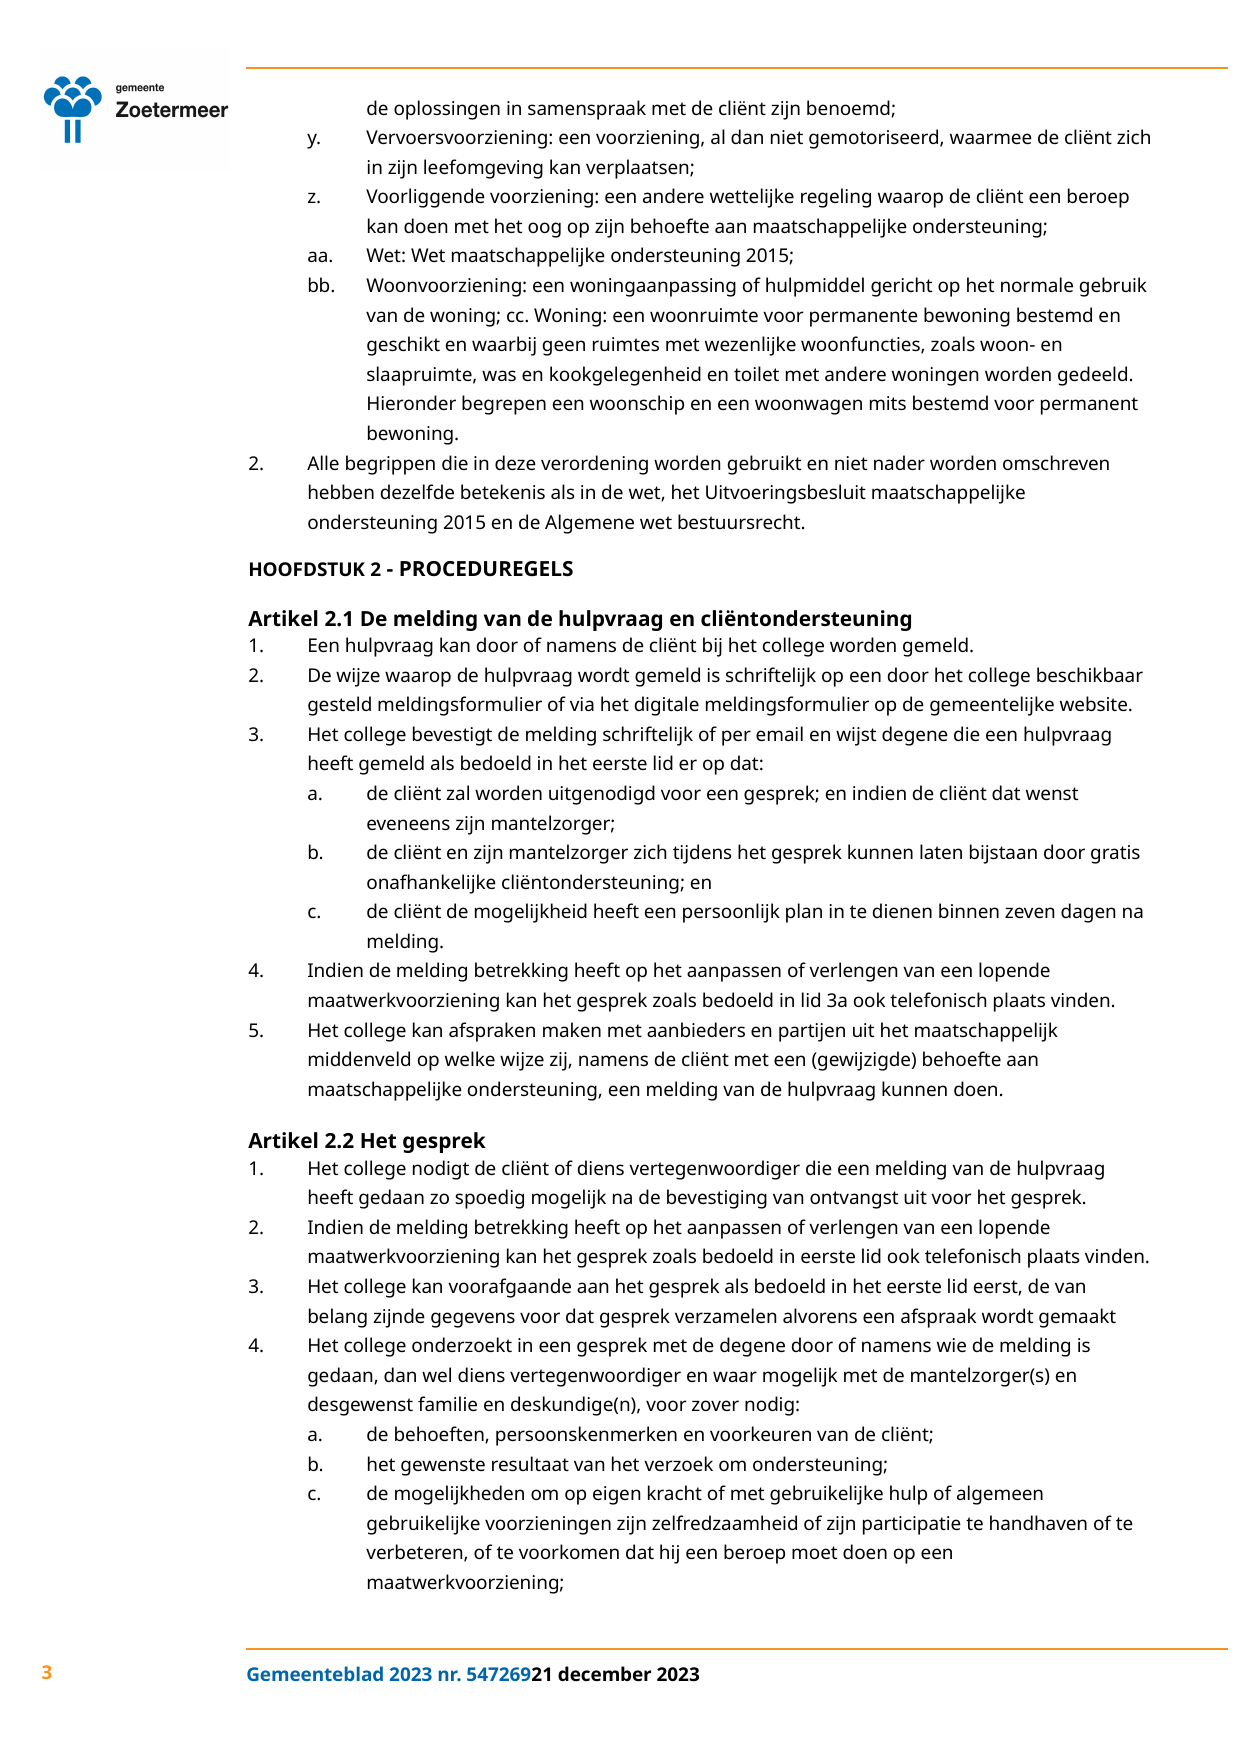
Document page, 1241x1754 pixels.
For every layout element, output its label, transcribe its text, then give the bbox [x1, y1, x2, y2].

list de cliënt de mogelijkheid heeft een persoonlijk plan in te dienen binnen zeven dagen na melding. [307, 898, 1152, 954]
list Woonvoorziening: een woningaanpassing of hulpmiddel gericht op het normale gebruik van de woning; cc. Woning: een woonruimte voor permanente bewoning bestemd en geschikt en waarbij geen ruimtes met wezenlijke woonfuncties, zoals woon- en slaapruimte, was en kookgelegenheid en toilet met andere woningen worden gedeeld. Hieronder begrepen een woonschip en een woonwagen mits bestemd voor permanent bewoning. [307, 272, 1152, 446]
list Voorliggende voorziening: een andere wettelijke regeling waarop de cliënt een beroep kan doen met het oog op zijn behoefte aan maatschappelijke ondersteuning; [307, 183, 1152, 239]
list de cliënt en zijn mantelzorger zich tijdens het gesprek kunnen laten bijstaan door gratis onafhankelijke cliëntondersteuning; en [307, 839, 1152, 895]
list het gewenste resultaat van het verzoek om ondersteuning; [307, 1451, 1152, 1476]
list Vervoersvoorziening: een voorziening, al dan niet gemotoriseerd, waarmee de cliënt zich in zijn leefomgeving kan verplaatsen; [307, 124, 1152, 180]
text Artikel 2.1 De melding van de hulpvraag en cliëntondersteuning [248, 604, 1152, 632]
list Het college nodigt de cliënt of diens vertegenwoordiger die een melding van de hulpvraag heeft gedaan zo spoedig mogelijk na de bevestiging van ontvangst uit voor het gesprek. [248, 1155, 1152, 1210]
list Alle begrippen die in deze verordening worden gebruikt en niet nader worden omschreven hebben dezelfde betekenis als in de wet, het Uitvoeringsbesluit maatschappelijke ondersteuning 2015 en de Algemene wet bestuursrecht. [248, 450, 1152, 535]
list Wet: Wet maatschappelijke ondersteuning 2015; [307, 243, 1152, 268]
list Een hulpvraag kan door of namens de cliënt bij het college worden gemeld. [248, 632, 1152, 658]
list Het college kan voorafgaande aan het gesprek als bedoeld in het eerste lid eerst, de van belang zijnde gegevens voor dat gesprek verzamelen alvorens een afspraak wordt gemaakt [248, 1273, 1152, 1328]
list De wijze waarop de hulpvraag wordt gemeld is schriftelijk op een door het college beschikbaar gesteld meldingsformulier of via het digitale meldingsformulier op de gemeentelijke website. [248, 662, 1152, 717]
picture [41, 47, 231, 172]
text HOOFDSTUK 2 - PROCEDUREGELS [248, 554, 1152, 583]
list de oplossingen in samenspraak met de cliënt zijn benoemd; [307, 95, 1152, 121]
list Het college bevestigt de melding schriftelijk of per email en wijst degene die een hulpvraag heeft gemeld als bedoeld in het eerste lid er op dat: [248, 721, 1152, 776]
list de behoeften, persoonskenmerken en voorkeuren van de cliënt; [307, 1421, 1152, 1447]
list Het college onderzoekt in een gesprek met de degene door of namens wie de melding is gedaan, dan wel diens vertegenwoordiger en waar mogelijk met de mantelzorger(s) en desgewenst familie en deskundige(n), voor zover nodig: [248, 1332, 1152, 1417]
list Indien de melding betrekking heeft op het aanpassen of verlengen van een lopende maatwerkvoorziening kan het gesprek zoals bedoeld in eerste lid ook telefonisch plaats vinden. [248, 1214, 1152, 1269]
text Artikel 2.2 Het gesprek [248, 1126, 1152, 1155]
list de cliënt zal worden uitgenodigd voor een gesprek; en indien de cliënt dat wenst eveneens zijn mantelzorger; [307, 780, 1152, 836]
list Indien de melding betrekking heeft op het aanpassen of verlengen van een lopende maatwerkvoorziening kan het gesprek zoals bedoeld in lid 3a ook telefonisch plaats vinden. [248, 958, 1152, 1013]
list Het college kan afspraken maken met aanbieders en partijen uit het maatschappelijk middenveld op welke wijze zij, namens de cliënt met een (gewijzigde) behoefte aan maatschappelijke ondersteuning, een melding van de hulpvraag kunnen doen. [248, 1017, 1152, 1102]
list de mogelijkheden om op eigen kracht of met gebruikelijke hulp of algemeen gebruikelijke voorzieningen zijn zelfredzaamheid of zijn participatie te handhaven of te verbeteren, of te voorkomen dat hij een beroep moet doen op een maatwerkvoorziening; [307, 1480, 1152, 1595]
